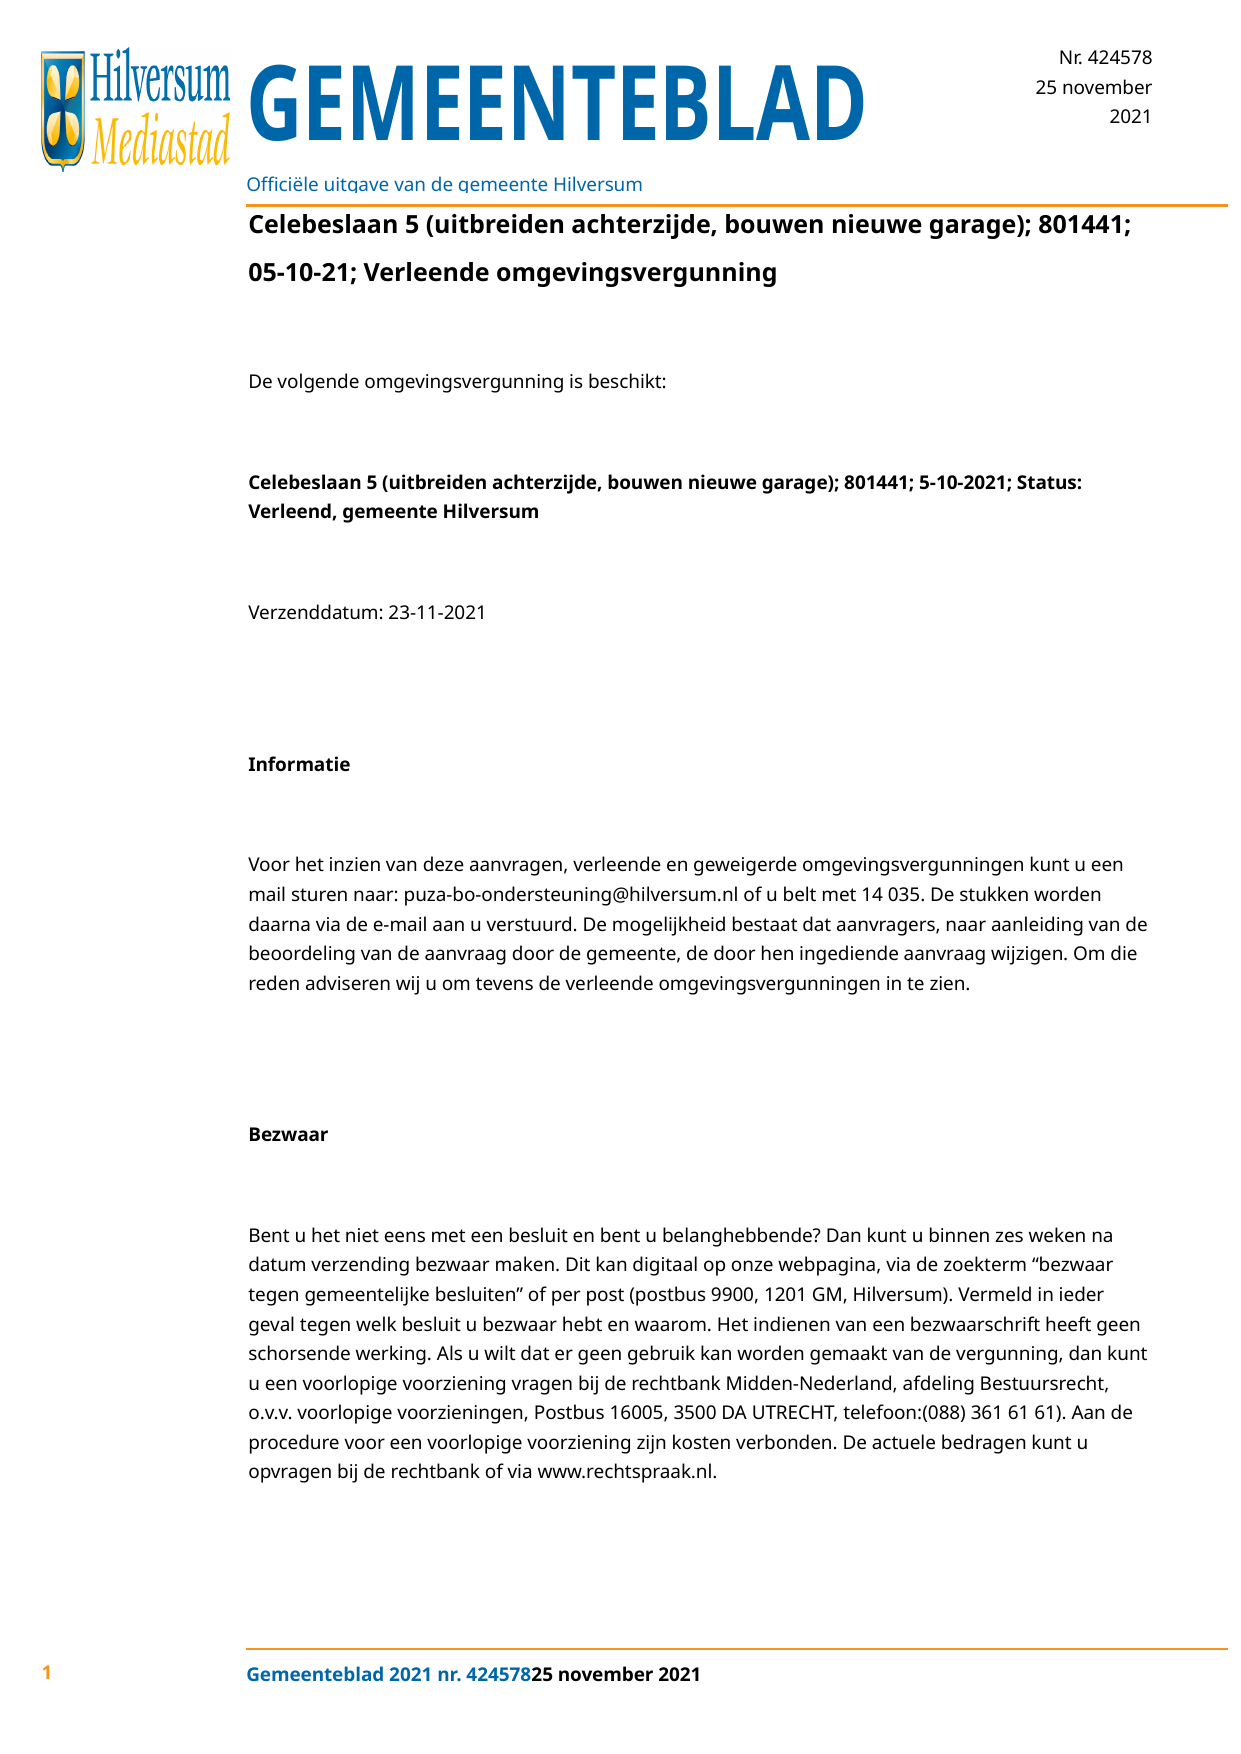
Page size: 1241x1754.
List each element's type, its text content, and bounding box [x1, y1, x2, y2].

text Verzenddatum: 23-11-2021 [248, 599, 1152, 625]
text Voor het inzien van deze aanvragen, verleende en geweigerde omgevingsvergunningen kunt u een mail sturen naar: puza-bo-ondersteuning@hilversum.nl of u belt met 14 035. De stukken worden daarna via de e-mail aan u verstuurd. De mogelijkheid bestaat dat aanvragers, naar aanleiding van de beoordeling van de aanvraag door de gemeente, de door hen ingediende aanvraag wijzigen. Om die reden adviseren wij u om tevens de verleende omgevingsvergunningen in te zien. [248, 852, 1152, 996]
text Informatie [248, 751, 1152, 777]
text Celebeslaan 5 (uitbreiden achterzijde, bouwen nieuwe garage); 801441; 05-10-21; Verleende omgevingsvergunning [248, 207, 1152, 288]
picture [41, 47, 231, 172]
text Bent u het niet eens met een besluit en bent u belanghebbende? Dan kunt u binnen zes weken na datum verzending bezwaar maken. Dit kan digitaal op onze webpagina, via de zoekterm “bezwaar tegen gemeentelijke besluiten” of per post (postbus 9900, 1201 GM, Hilversum). Vermeld in ieder geval tegen welk besluit u bezwaar hebt en waarom. Het indienen van een bezwaarschrift heeft geen schorsende werking. Als u wilt dat er geen gebruik kan worden gemaakt van de vergunning, dan kunt u een voorlopige voorziening vragen bij de rechtbank Midden-Nederland, afdeling Bestuursrecht, o.v.v. voorlopige voorzieningen, Postbus 16005, 3500 DA UTRECHT, telefoon:(088) 361 61 61). Aan de procedure voor een voorlopige voorziening zijn kosten verbonden. De actuele bedragen kunt u opvragen bij de rechtbank of via www.rechtspraak.nl. [248, 1222, 1152, 1484]
text De volgende omgevingsvergunning is beschikt: [248, 368, 1152, 394]
text Bezwaar [248, 1121, 1152, 1147]
text Celebeslaan 5 (uitbreiden achterzijde, bouwen nieuwe garage); 801441; 5-10-2021; Status: Verleend, gemeente Hilversum [248, 469, 1152, 524]
